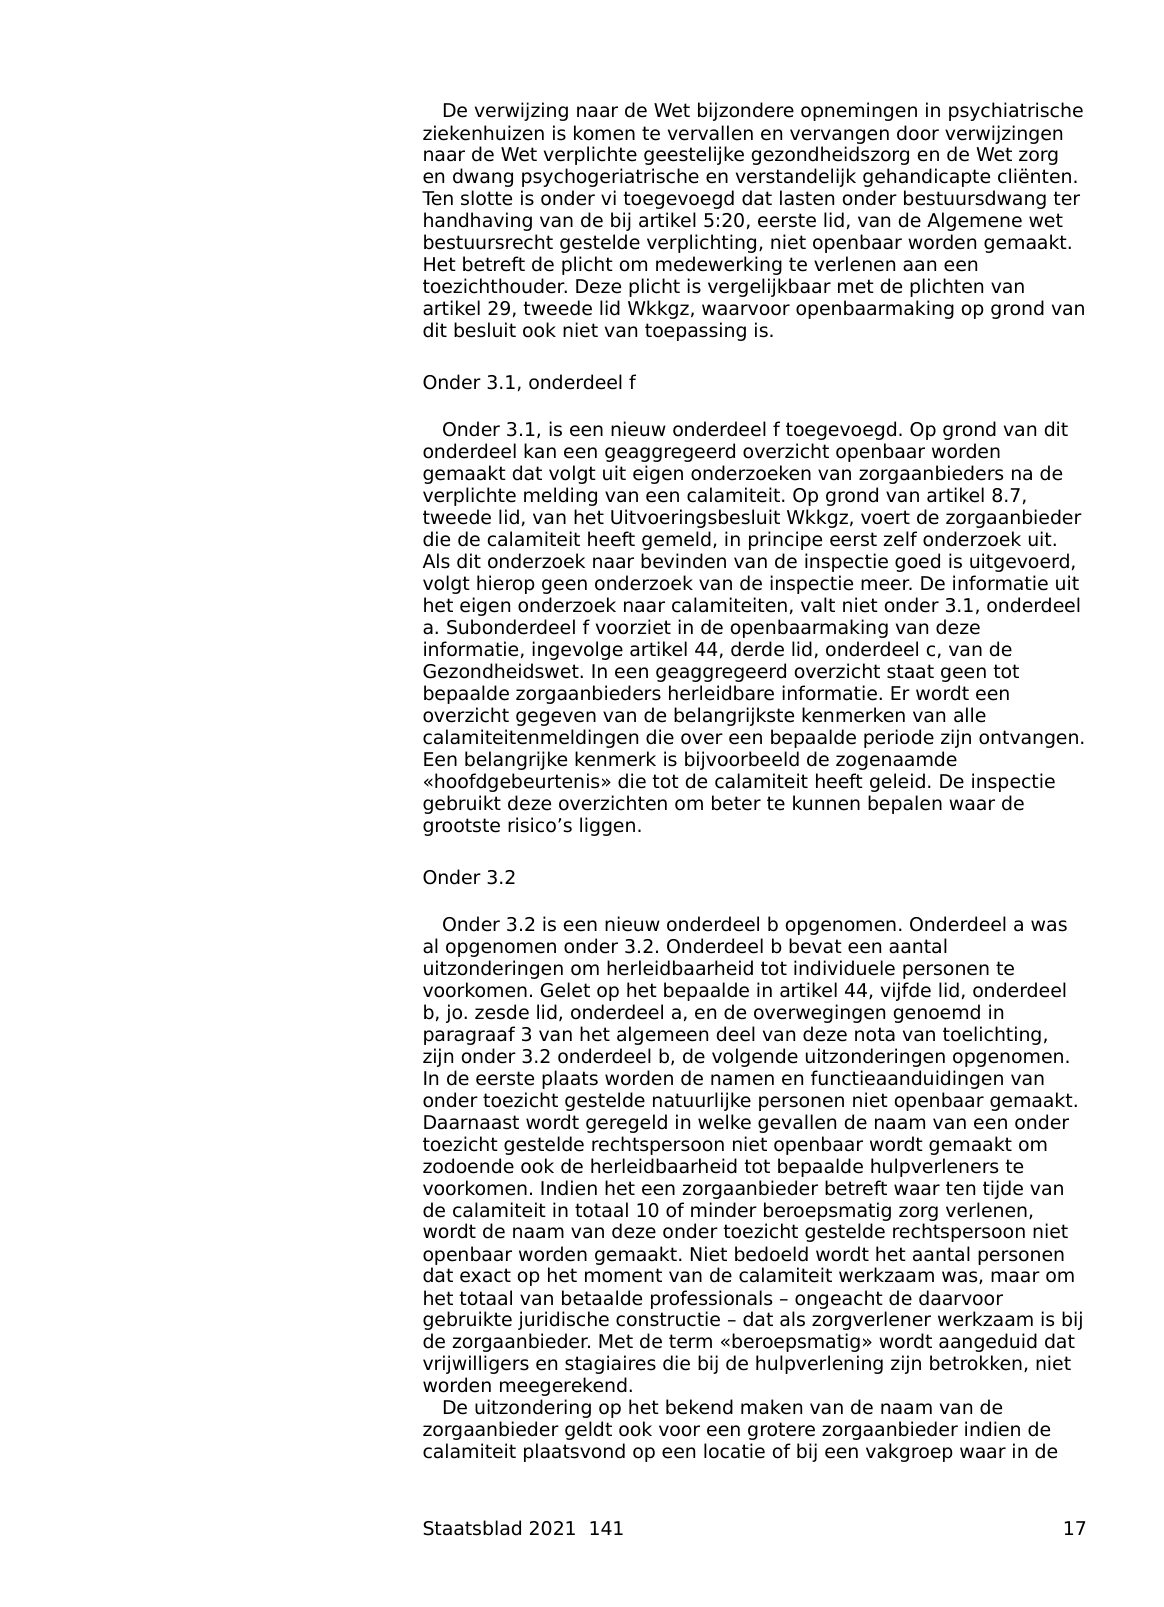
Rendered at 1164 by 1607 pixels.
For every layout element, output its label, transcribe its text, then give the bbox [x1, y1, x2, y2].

text De uitzondering op het bekend maken van de naam van de zorgaanbieder geldt ook voor een grotere zorgaanbieder indien de calamiteit plaatsvond op een locatie of bij een vakgroep waar in de [422, 1397, 1087, 1463]
subtitle Onder 3.2 [422, 867, 1087, 889]
text Onder 3.1, is een nieuw onderdeel f toegevoegd. Op grond van dit onderdeel kan een geaggregeerd overzicht openbaar worden gemaakt dat volgt uit eigen onderzoeken van zorgaanbieders na de verplichte melding van een calamiteit. Op grond van artikel 8.7, tweede lid, van het Uitvoeringsbesluit Wkkgz, voert de zorgaanbieder die de calamiteit heeft gemeld, in principe eerst zelf onderzoek uit. Als dit onderzoek naar bevinden van de inspectie goed is uitgevoerd, volgt hierop geen onderzoek van de inspectie meer. De informatie uit het eigen onderzoek naar calamiteiten, valt niet onder 3.1, onderdeel a. Subonderdeel f voorziet in de openbaarmaking van deze informatie, ingevolge artikel 44, derde lid, onderdeel c, van de Gezondheidswet. In een geaggregeerd overzicht staat geen tot bepaalde zorgaanbieders herleidbare informatie. Er wordt een overzicht gegeven van de belangrijkste kenmerken van alle calamiteitenmeldingen die over een bepaalde periode zijn ontvangen. Een belangrijke kenmerk is bijvoorbeeld de zogenaamde «hoofdgebeurtenis» die tot de calamiteit heeft geleid. De inspectie gebruikt deze overzichten om beter te kunnen bepalen waar de grootste risico’s liggen. [422, 419, 1087, 837]
subtitle Onder 3.1, onderdeel f [422, 372, 1087, 394]
text De verwijzing naar de Wet bijzondere opnemingen in psychiatrische ziekenhuizen is komen te vervallen en vervangen door verwijzingen naar de Wet verplichte geestelijke gezondheidszorg en de Wet zorg en dwang psychogeriatrische en verstandelijk gehandicapte cliënten. Ten slotte is onder vi toegevoegd dat lasten onder bestuursdwang ter handhaving van de bij artikel 5:20, eerste lid, van de Algemene wet bestuursrecht gestelde verplichting, niet openbaar worden gemaakt. Het betreft de plicht om medewerking te verlenen aan een toezichthouder. Deze plicht is vergelijkbaar met de plichten van artikel 29, tweede lid Wkkgz, waarvoor openbaarmaking op grond van dit besluit ook niet van toepassing is. [422, 100, 1087, 342]
text Onder 3.2 is een nieuw onderdeel b opgenomen. Onderdeel a was al opgenomen onder 3.2. Onderdeel b bevat een aantal uitzonderingen om herleidbaarheid tot individuele personen te voorkomen. Gelet op het bepaalde in artikel 44, vijfde lid, onderdeel b, jo. zesde lid, onderdeel a, en de overwegingen genoemd in paragraaf 3 van het algemeen deel van deze nota van toelichting, zijn onder 3.2 onderdeel b, de volgende uitzonderingen opgenomen. In de eerste plaats worden de namen en functieaanduidingen van onder toezicht gestelde natuurlijke personen niet openbaar gemaakt. Daarnaast wordt geregeld in welke gevallen de naam van een onder toezicht gestelde rechtspersoon niet openbaar wordt gemaakt om zodoende ook de herleidbaarheid tot bepaalde hulpverleners te voorkomen. Indien het een zorgaanbieder betreft waar ten tijde van de calamiteit in totaal 10 of minder beroepsmatig zorg verlenen, wordt de naam van deze onder toezicht gestelde rechtspersoon niet openbaar worden gemaakt. Niet bedoeld wordt het aantal personen dat exact op het moment van de calamiteit werkzaam was, maar om het totaal van betaalde professionals – ongeacht de daarvoor gebruikte juridische constructie – dat als zorgverlener werkzaam is bij de zorgaanbieder. Met de term «beroepsmatig» wordt aangeduid dat vrijwilligers en stagiaires die bij de hulpverlening zijn betrokken, niet worden meegerekend. [422, 914, 1087, 1397]
